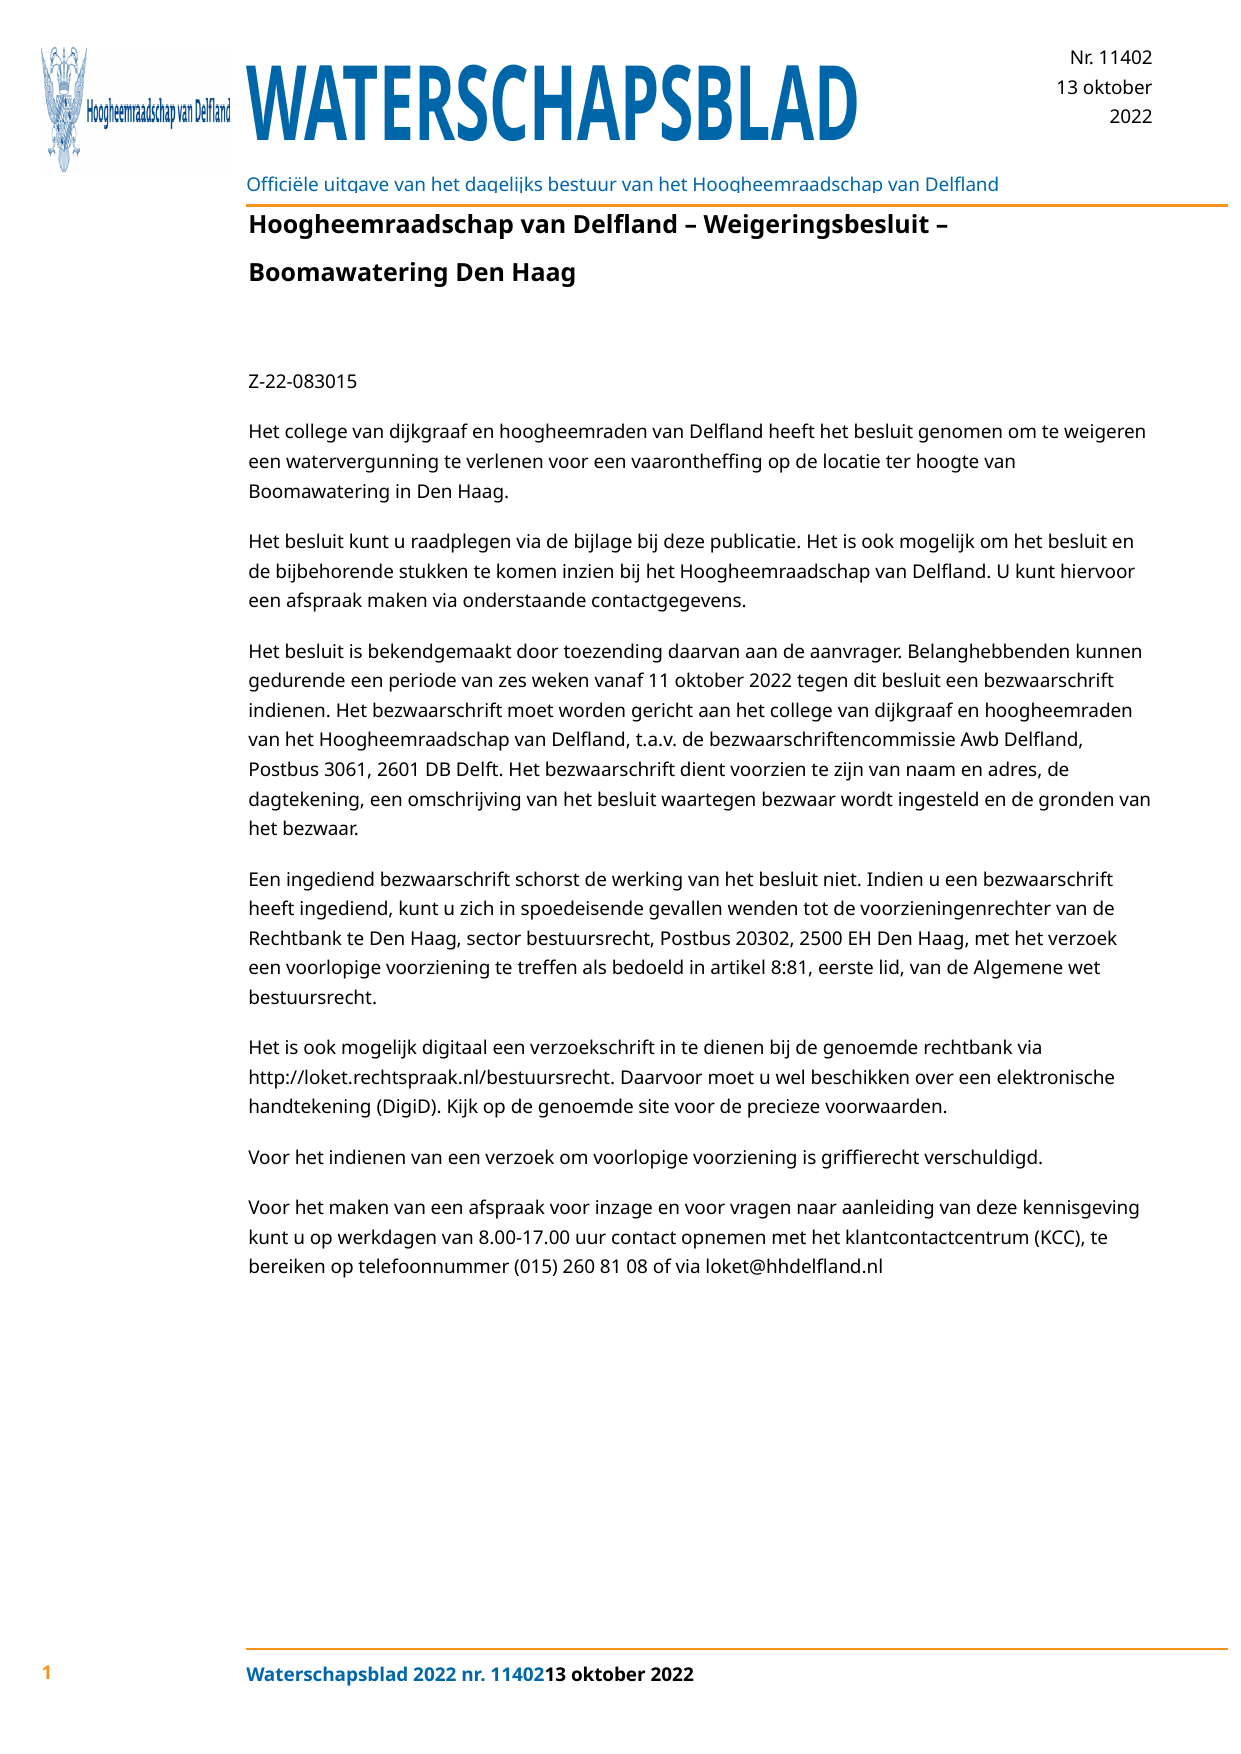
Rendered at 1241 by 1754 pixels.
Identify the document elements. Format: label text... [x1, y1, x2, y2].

picture [41, 47, 231, 172]
text Voor het maken van een afspraak voor inzage en voor vragen naar aanleiding van deze kennisgeving kunt u op werkdagen van 8.00-17.00 uur contact opnemen met het klantcontactcentrum (KCC), te bereiken op telefoonnummer (015) 260 81 08 of via loket@hhdelfland.nl [248, 1194, 1152, 1279]
text Z-22-083015 [248, 368, 1152, 394]
text Hoogheemraadschap van Delfland – Weigeringsbesluit – Boomawatering Den Haag [248, 207, 1152, 288]
text Voor het indienen van een verzoek om voorlopige voorziening is griffierecht verschuldigd. [248, 1144, 1152, 1170]
text Het is ook mogelijk digitaal een verzoekschrift in te dienen bij de genoemde rechtbank via http://loket.rechtspraak.nl/bestuursrecht. Daarvoor moet u wel beschikken over een elektronische handtekening (DigiD). Kijk op de genoemde site voor de precieze voorwaarden. [248, 1034, 1152, 1119]
text Het besluit is bekendgemaakt door toezending daarvan aan de aanvrager. Belanghebbenden kunnen gedurende een periode van zes weken vanaf 11 oktober 2022 tegen dit besluit een bezwaarschrift indienen. Het bezwaarschrift moet worden gericht aan het college van dijkgraaf en hoogheemraden van het Hoogheemraadschap van Delfland, t.a.v. de bezwaarschriftencommissie Awb Delfland, Postbus 3061, 2601 DB Delft. Het bezwaarschrift dient voorzien te zijn van naam en adres, de dagtekening, een omschrijving van het besluit waartegen bezwaar wordt ingesteld en de gronden van het bezwaar. [248, 638, 1152, 841]
text Een ingediend bezwaarschrift schorst de werking van het besluit niet. Indien u een bezwaarschrift heeft ingediend, kunt u zich in spoedeisende gevallen wenden tot de voorzieningenrechter van de Rechtbank te Den Haag, sector bestuursrecht, Postbus 20302, 2500 EH Den Haag, met het verzoek een voorlopige voorziening te treffen als bedoeld in artikel 8:81, eerste lid, van de Algemene wet bestuursrecht. [248, 866, 1152, 1010]
text Het college van dijkgraaf en hoogheemraden van Delfland heeft het besluit genomen om te weigeren een watervergunning te verlenen voor een vaarontheffing op de locatie ter hoogte van Boomawatering in Den Haag. [248, 419, 1152, 504]
text Het besluit kunt u raadplegen via de bijlage bij deze publicatie. Het is ook mogelijk om het besluit en de bijbehorende stukken te komen inzien bij het Hoogheemraadschap van Delfland. U kunt hiervoor een afspraak maken via onderstaande contactgegevens. [248, 528, 1152, 613]
